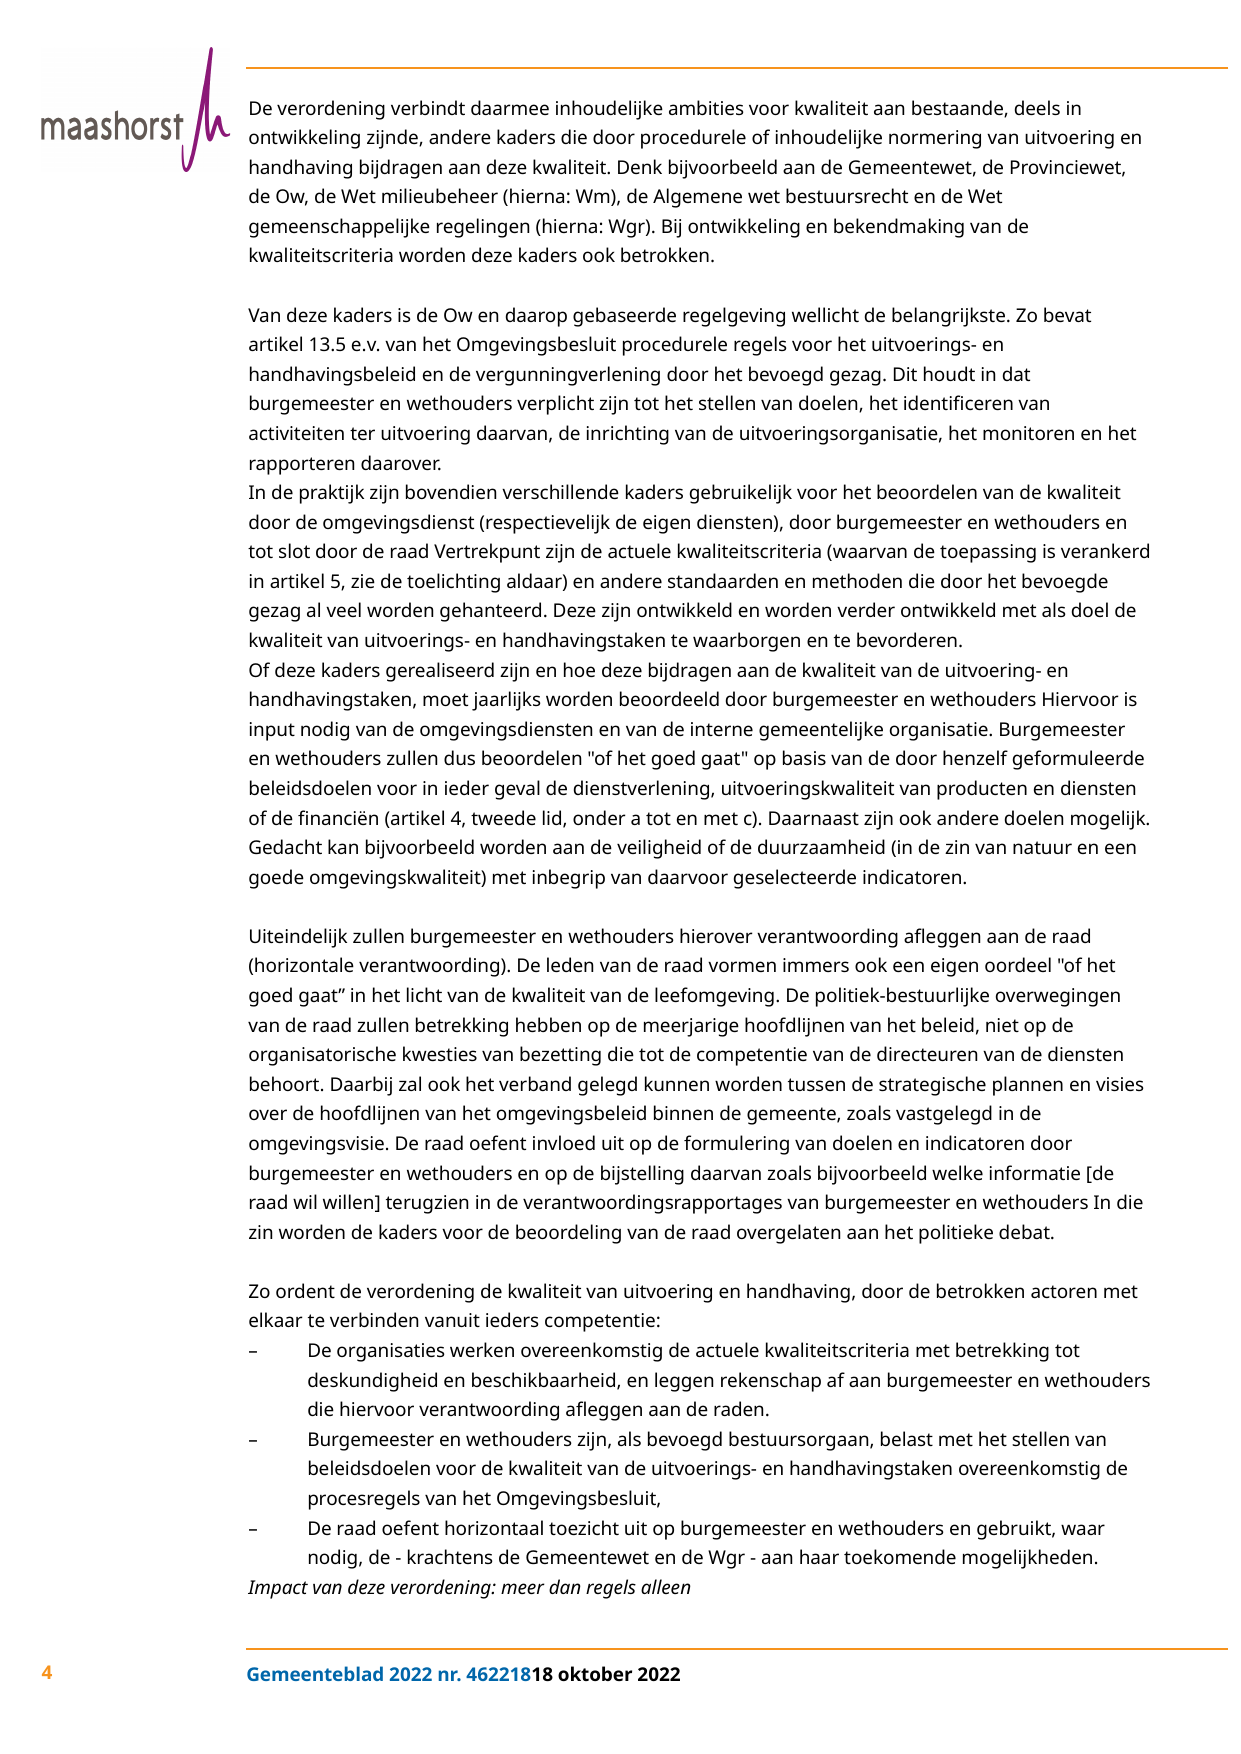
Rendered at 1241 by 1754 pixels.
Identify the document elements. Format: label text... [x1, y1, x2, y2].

text Zo ordent de verordening de kwaliteit van uitvoering en handhaving, door de betrokken actoren met elkaar te verbinden vanuit ieders competentie: [248, 1278, 1152, 1333]
list Burgemeester en wethouders zijn, als bevoegd bestuursorgaan, belast met het stellen van beleidsdoelen voor de kwaliteit van de uitvoerings- en handhavingstaken overeenkomstig de procesregels van het Omgevingsbesluit, [248, 1426, 1152, 1511]
list De raad oefent horizontaal toezicht uit op burgemeester en wethouders en gebruikt, waar nodig, de - krachtens de Gemeentewet en de Wgr - aan haar toekomende mogelijkheden. [248, 1515, 1152, 1570]
text Van deze kaders is de Ow en daarop gebaseerde regelgeving wellicht de belangrijkste. Zo bevat artikel 13.5 e.v. van het Omgevingsbesluit procedurele regels voor het uitvoerings- en handhavingsbeleid en de vergunningverlening door het bevoegd gezag. Dit houdt in dat burgemeester en wethouders verplicht zijn tot het stellen van doelen, het identificeren van activiteiten ter uitvoering daarvan, de inrichting van de uitvoeringsorganisatie, het monitoren en het rapporteren daarover. [248, 302, 1152, 476]
picture [41, 47, 231, 172]
text In de praktijk zijn bovendien verschillende kaders gebruikelijk voor het beoordelen van de kwaliteit door de omgevingsdienst (respectievelijk de eigen diensten), door burgemeester en wethouders en tot slot door de raad Vertrekpunt zijn de actuele kwaliteitscriteria (waarvan de toepassing is verankerd in artikel 5, zie de toelichting aldaar) en andere standaarden en methoden die door het bevoegde gezag al veel worden gehanteerd. Deze zijn ontwikkeld en worden verder ontwikkeld met als doel de kwaliteit van uitvoerings- en handhavingstaken te waarborgen en te bevorderen. [248, 479, 1152, 653]
text Of deze kaders gerealiseerd zijn en hoe deze bijdragen aan de kwaliteit van de uitvoering- en handhavingstaken, moet jaarlijks worden beoordeeld door burgemeester en wethouders Hiervoor is input nodig van de omgevingsdiensten en van de interne gemeentelijke organisatie. Burgemeester en wethouders zullen dus beoordelen "of het goed gaat" op basis van de door henzelf geformuleerde beleidsdoelen voor in ieder geval de dienstverlening, uitvoeringskwaliteit van producten en diensten of de financiën (artikel 4, tweede lid, onder a tot en met c). Daarnaast zijn ook andere doelen mogelijk. Gedacht kan bijvoorbeeld worden aan de veiligheid of de duurzaamheid (in de zin van natuur en een goede omgevingskwaliteit) met inbegrip van daarvoor geselecteerde indicatoren. [248, 657, 1152, 890]
text De verordening verbindt daarmee inhoudelijke ambities voor kwaliteit aan bestaande, deels in ontwikkeling zijnde, andere kaders die door procedurele of inhoudelijke normering van uitvoering en handhaving bijdragen aan deze kwaliteit. Denk bijvoorbeeld aan de Gemeentewet, de Provinciewet, de Ow, de Wet milieubeheer (hierna: Wm), de Algemene wet bestuursrecht en de Wet gemeenschappelijke regelingen (hierna: Wgr). Bij ontwikkeling en bekendmaking van de kwaliteitscriteria worden deze kaders ook betrokken. [248, 95, 1152, 268]
text Uiteindelijk zullen burgemeester en wethouders hierover verantwoording afleggen aan de raad (horizontale verantwoording). De leden van de raad vormen immers ook een eigen oordeel "of het goed gaat” in het licht van de kwaliteit van de leefomgeving. De politiek-bestuurlijke overwegingen van de raad zullen betrekking hebben op de meerjarige hoofdlijnen van het beleid, niet op de organisatorische kwesties van bezetting die tot de competentie van de directeuren van de diensten behoort. Daarbij zal ook het verband gelegd kunnen worden tussen de strategische plannen en visies over de hoofdlijnen van het omgevingsbeleid binnen de gemeente, zoals vastgelegd in de omgevingsvisie. De raad oefent invloed uit op de formulering van doelen en indicatoren door burgemeester en wethouders en op de bijstelling daarvan zoals bijvoorbeeld welke informatie [de raad wil willen] terugzien in de verantwoordingsrapportages van burgemeester en wethouders In die zin worden de kaders voor de beoordeling van de raad overgelaten aan het politieke debat. [248, 923, 1152, 1245]
list De organisaties werken overeenkomstig de actuele kwaliteitscriteria met betrekking tot deskundigheid en beschikbaarheid, en leggen rekenschap af aan burgemeester en wethouders die hiervoor verantwoording afleggen aan de raden. [248, 1337, 1152, 1422]
text Impact van deze verordening: meer dan regels alleen [248, 1574, 1152, 1600]
